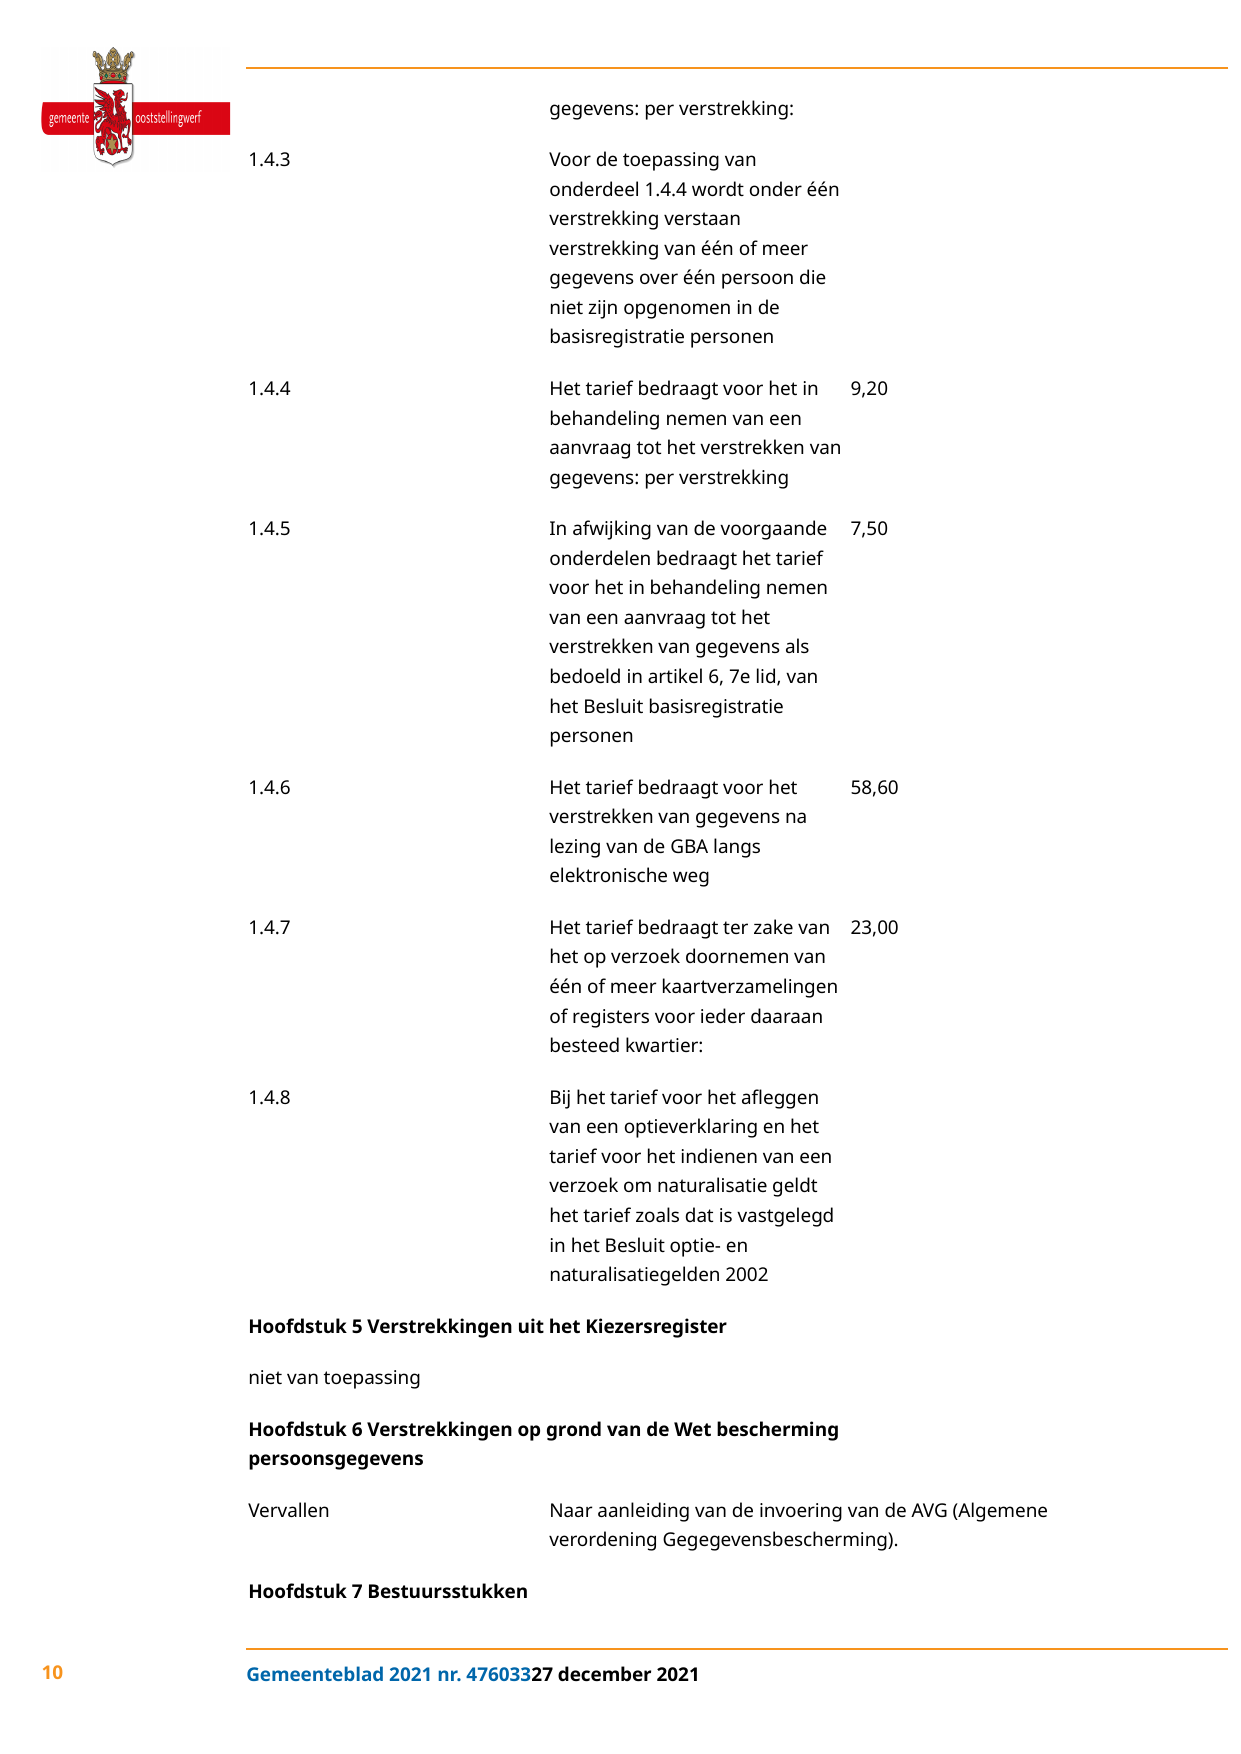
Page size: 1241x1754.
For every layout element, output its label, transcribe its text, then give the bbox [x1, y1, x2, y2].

table_cell 9,20 [850, 375, 1152, 490]
table_cell Hoofdstuk 6 Verstrekkingen op grond van de Wet bescherming persoonsgegevens [248, 1416, 850, 1471]
table_cell [549, 748, 850, 774]
table_cell [248, 1471, 549, 1497]
table_cell In afwijking van de voorgaande onderdelen bedraagt het tarief voor het in behandeling nemen van een aanvraag tot het verstrekken van gegevens als bedoeld in artikel 6, 7e lid, van het Besluit basisregistratie personen [549, 515, 850, 748]
table_cell [850, 1390, 1152, 1416]
table_cell [850, 1084, 1152, 1287]
table_cell [248, 1339, 549, 1364]
table_cell 58,60 [850, 774, 1152, 888]
table_cell [850, 1552, 1152, 1578]
table_cell 7,50 [850, 515, 1152, 748]
table_cell [549, 350, 850, 375]
table_cell [248, 490, 549, 515]
table_cell [850, 490, 1152, 515]
table_cell Bij het tarief voor het afleggen van een optieverklaring en het tarief voor het indienen van een verzoek om naturalisatie geldt het tarief zoals dat is vastgelegd in het Besluit optie- en naturalisatiegelden 2002 [549, 1084, 850, 1287]
table_cell Voor de toepassing van onderdeel 1.4.4 wordt onder één verstrekking verstaan verstrekking van één of meer gegevens over één persoon die niet zijn opgenomen in de basisregistratie personen [549, 146, 850, 349]
table_cell 1.4.3 [248, 146, 549, 349]
table_cell Het tarief bedraagt ter zake van het op verzoek doornemen van één of meer kaartverzamelingen of registers voor ieder daaraan besteed kwartier: [549, 914, 850, 1058]
table_cell 1.4.5 [248, 515, 549, 748]
table_cell [850, 1471, 1152, 1497]
table_cell [850, 748, 1152, 774]
table_cell [850, 1339, 1152, 1364]
table_cell [850, 146, 1152, 349]
table_cell [549, 1390, 850, 1416]
table_cell [850, 1287, 1152, 1313]
table_cell niet van toepassing [248, 1364, 850, 1390]
table_cell [248, 1058, 549, 1084]
table_cell [248, 95, 549, 121]
table_cell [850, 1058, 1152, 1084]
table_cell Hoofdstuk 7 Bestuursstukken [248, 1578, 850, 1604]
table_cell [850, 121, 1152, 146]
table_cell [549, 1339, 850, 1364]
table_cell [248, 350, 549, 375]
table_cell [850, 1364, 1152, 1390]
table_cell Vervallen [248, 1497, 549, 1552]
table_cell [549, 1471, 850, 1497]
table_cell [248, 889, 549, 914]
table_cell Het tarief bedraagt voor het verstrekken van gegevens na lezing van de GBA langs elektronische weg [549, 774, 850, 888]
table_cell 1.4.4 [248, 375, 549, 490]
table_cell [850, 889, 1152, 914]
table_cell 1.4.7 [248, 914, 549, 1058]
table_cell [248, 1390, 549, 1416]
table_cell [248, 1287, 549, 1313]
table_cell [549, 1552, 850, 1578]
table_cell [248, 748, 549, 774]
table_cell Hoofdstuk 5 Verstrekkingen uit het Kiezersregister [248, 1313, 850, 1339]
table_cell 1.4.8 [248, 1084, 549, 1287]
table_cell Naar aanleiding van de invoering van de AVG (Algemene verordening Gegegevensbescherming). [549, 1497, 1152, 1552]
table_cell gegevens: per verstrekking: [549, 95, 850, 121]
table_cell [850, 95, 1152, 121]
table_cell 23,00 [850, 914, 1152, 1058]
table_cell 1.4.6 [248, 774, 549, 888]
table_cell [850, 1416, 1152, 1471]
table_cell Het tarief bedraagt voor het in behandeling nemen van een aanvraag tot het verstrekken van gegevens: per verstrekking [549, 375, 850, 490]
table_cell [850, 350, 1152, 375]
table_cell [549, 121, 850, 146]
table_cell [549, 1287, 850, 1313]
table_cell [248, 1552, 549, 1578]
table_cell [850, 1578, 1152, 1604]
table_cell [549, 490, 850, 515]
table_cell [549, 1058, 850, 1084]
table_cell [248, 121, 549, 146]
picture [41, 47, 231, 172]
table_cell [549, 889, 850, 914]
table_cell [850, 1313, 1152, 1339]
